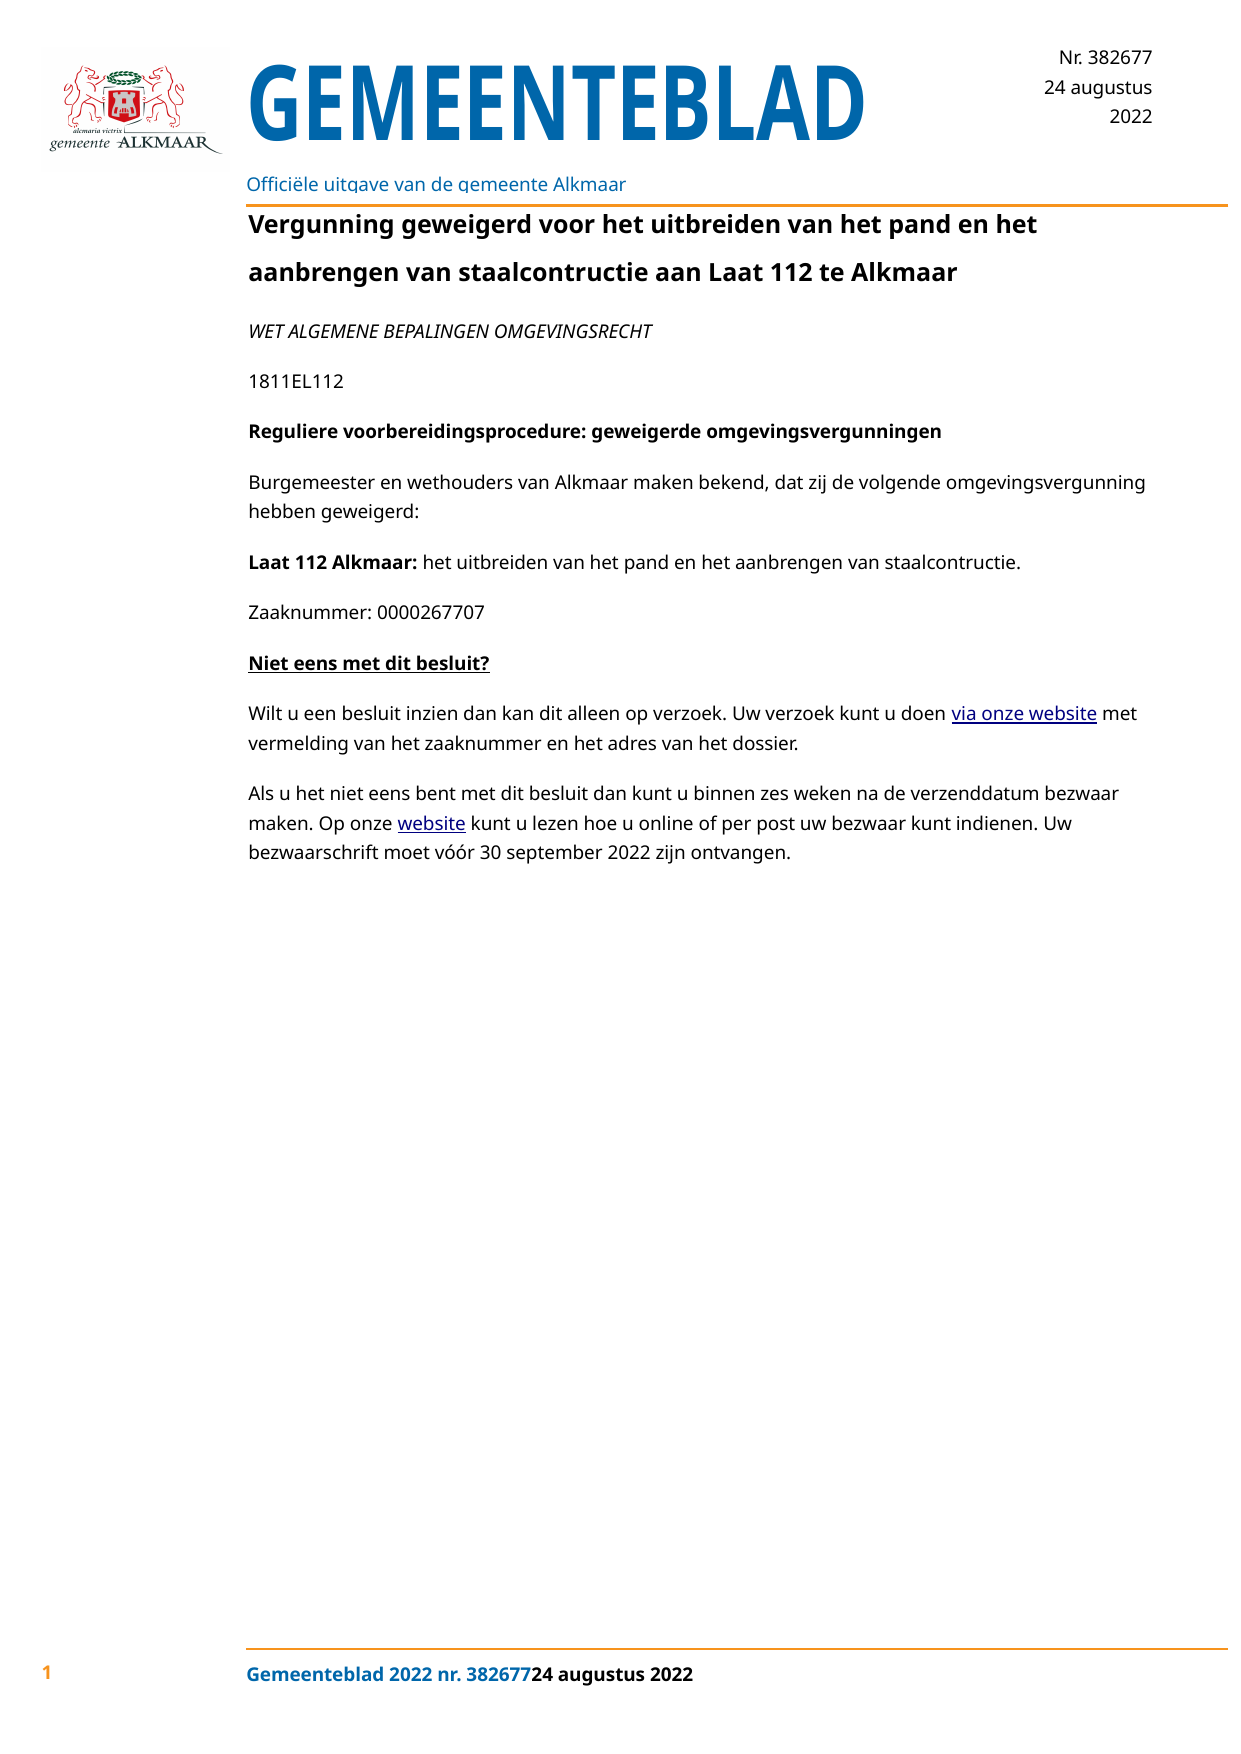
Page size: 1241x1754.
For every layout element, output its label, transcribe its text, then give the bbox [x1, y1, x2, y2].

text Burgemeester en wethouders van Alkmaar maken bekend, dat zij de volgende omgevingsvergunning hebben geweigerd: [248, 469, 1152, 524]
text Laat 112 Alkmaar: het uitbreiden van het pand en het aanbrengen van staalcontructie. [248, 549, 1152, 575]
text Wilt u een besluit inzien dan kan dit alleen op verzoek. Uw verzoek kunt u doen via onze website met vermelding van het zaaknummer en het adres van het dossier. [248, 700, 1152, 756]
text 1811EL112 [248, 368, 1152, 394]
picture [41, 47, 231, 172]
text Niet eens met dit besluit? [248, 650, 1152, 676]
text Reguliere voorbereidingsprocedure: geweigerde omgevingsvergunningen [248, 419, 1152, 444]
text Als u het niet eens bent met dit besluit dan kunt u binnen zes weken na de verzenddatum bezwaar maken. Op onze website kunt u lezen hoe u online of per post uw bezwaar kunt indienen. Uw bezwaarschrift moet vóór 30 september 2022 zijn ontvangen. [248, 780, 1152, 865]
text Zaaknummer: 0000267707 [248, 599, 1152, 625]
text WET ALGEMENE BEPALINGEN OMGEVINGSRECHT [248, 318, 1152, 344]
text Vergunning geweigerd voor het uitbreiden van het pand en het aanbrengen van staalcontructie aan Laat 112 te Alkmaar [248, 207, 1152, 288]
